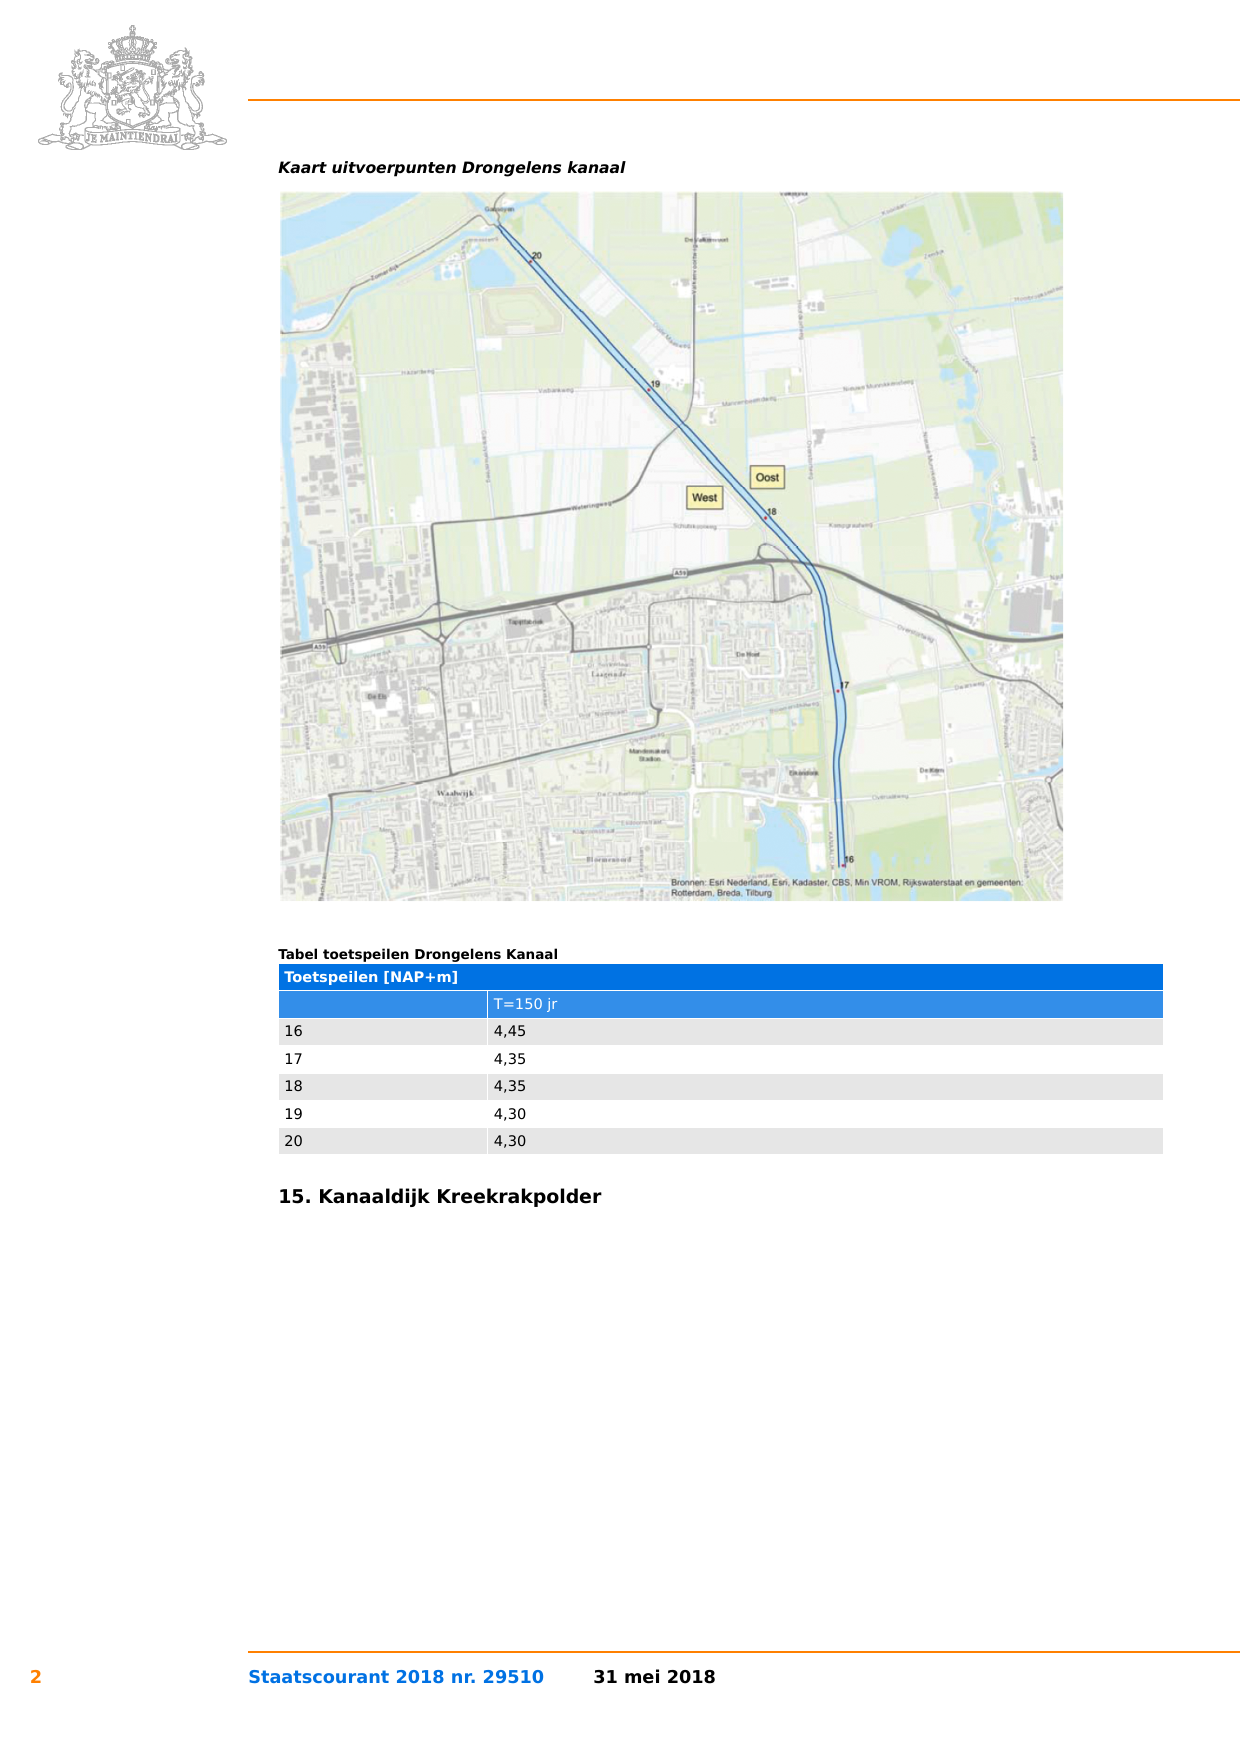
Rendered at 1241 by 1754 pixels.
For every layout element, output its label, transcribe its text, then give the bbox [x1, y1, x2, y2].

text Kaart uitvoerpunten Drongelens kanaal [278, 159, 1063, 177]
picture [38, 25, 227, 150]
table_cell 18 [279, 1074, 487, 1100]
table_cell 20 [279, 1128, 487, 1154]
table_cell 4,35 [488, 1074, 1163, 1100]
table_header Tabel toetspeilen Drongelens Kanaal [278, 947, 1163, 963]
table_cell 17 [279, 1046, 487, 1072]
table_cell [279, 991, 487, 1018]
table_cell 4,30 [488, 1101, 1163, 1127]
table_cell 4,30 [488, 1128, 1163, 1154]
picture [278, 188, 1064, 904]
table_cell 16 [279, 1019, 487, 1045]
table_cell Toetspeilen [NAP+m] [279, 964, 1163, 990]
subtitle 15. Kanaaldijk Kreekrakpolder [278, 1186, 1163, 1208]
table_cell T=150 jr [488, 991, 1163, 1018]
table_cell 4,35 [488, 1046, 1163, 1072]
table_cell 19 [279, 1101, 487, 1127]
table_cell 4,45 [488, 1019, 1163, 1045]
